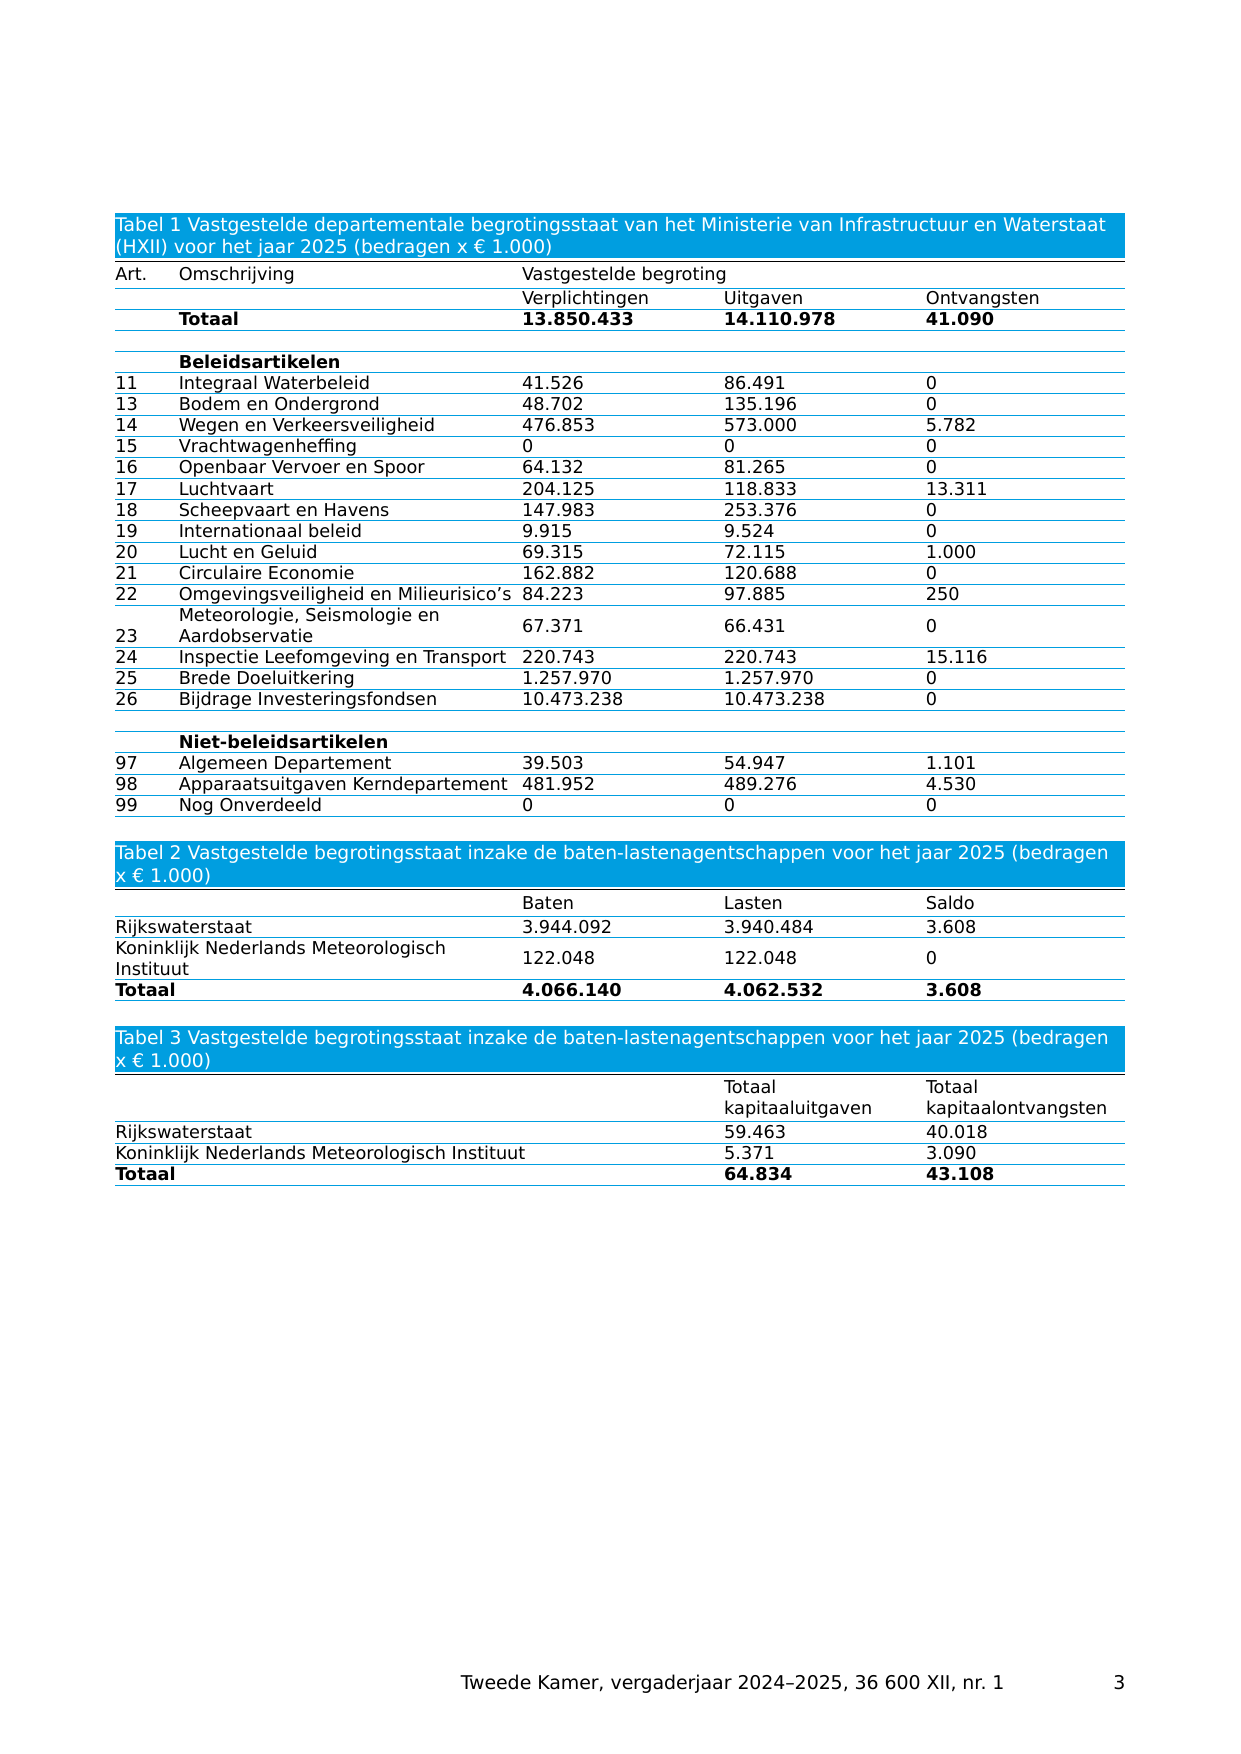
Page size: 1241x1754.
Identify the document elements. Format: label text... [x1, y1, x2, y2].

table_cell Scheepvaart en Havens [176, 500, 519, 520]
table_cell 9.524 [721, 521, 923, 541]
table_cell 0 [923, 521, 1125, 541]
table_cell Vastgestelde begroting [519, 262, 1125, 288]
table_cell 481.952 [519, 775, 721, 794]
table_cell 4.066.140 [519, 980, 721, 1000]
table_cell 39.503 [519, 753, 721, 773]
table_cell [115, 289, 176, 309]
table_cell 122.048 [519, 938, 721, 979]
table_cell 20 [115, 543, 176, 562]
table_cell 1.257.970 [721, 669, 923, 689]
table_cell [519, 352, 721, 372]
table_cell Ontvangsten [923, 289, 1125, 309]
table_cell Vrachtwagenheffing [176, 437, 519, 457]
table_cell 97 [115, 753, 176, 773]
table_cell 3.090 [923, 1144, 1125, 1163]
table_cell 59.463 [721, 1122, 923, 1142]
table_cell 25 [115, 669, 176, 689]
table_cell Art. [115, 262, 176, 288]
table_cell 72.115 [721, 543, 923, 562]
table_cell Koninklijk Nederlands Meteorologisch Instituut [115, 1144, 721, 1163]
table_cell 573.000 [721, 416, 923, 436]
table_cell Openbaar Vervoer en Spoor [176, 458, 519, 478]
table_cell 204.125 [519, 479, 721, 499]
table_cell [115, 890, 519, 916]
table_cell [115, 352, 176, 372]
table_cell 0 [923, 500, 1125, 520]
table_cell 41.090 [923, 310, 1125, 330]
table_cell 120.688 [721, 564, 923, 584]
table_cell 1.101 [923, 753, 1125, 773]
table_cell [115, 310, 176, 330]
table_cell 122.048 [721, 938, 923, 979]
table_cell 41.526 [519, 373, 721, 393]
table_cell 14.110.978 [721, 310, 923, 330]
table_cell 4.530 [923, 775, 1125, 794]
table_cell Omschrijving [176, 262, 519, 288]
table_cell Luchtvaart [176, 479, 519, 499]
table_cell [115, 331, 176, 351]
table_cell Algemeen Departement [176, 753, 519, 773]
table_cell 17 [115, 479, 176, 499]
table_cell [721, 711, 923, 731]
table_cell Omgevingsveiligheid en Milieurisico’s [176, 585, 519, 605]
table_cell 0 [923, 669, 1125, 689]
table_cell Apparaatsuitgaven Kerndepartement [176, 775, 519, 794]
table_cell 0 [519, 437, 721, 457]
table_cell 14 [115, 416, 176, 436]
table_cell 13.311 [923, 479, 1125, 499]
table_cell 3.608 [923, 917, 1125, 937]
table_cell 476.853 [519, 416, 721, 436]
table_cell 97.885 [721, 585, 923, 605]
table_cell 162.882 [519, 564, 721, 584]
table_cell 13.850.433 [519, 310, 721, 330]
table_cell 0 [923, 606, 1125, 647]
table_cell 9.915 [519, 521, 721, 541]
table_cell Nog Onverdeeld [176, 796, 519, 816]
table_cell 86.491 [721, 373, 923, 393]
table_cell [519, 331, 721, 351]
table_cell Totaal kapitaalontvangsten [923, 1075, 1125, 1121]
table_cell [115, 732, 176, 752]
table_cell 11 [115, 373, 176, 393]
table_cell [923, 732, 1125, 752]
table_cell 21 [115, 564, 176, 584]
table_cell 54.947 [721, 753, 923, 773]
table_cell 64.132 [519, 458, 721, 478]
table_cell Lasten [721, 890, 923, 916]
table_cell 0 [923, 690, 1125, 710]
table_cell Rijkswaterstaat [115, 1122, 721, 1142]
table_cell 67.371 [519, 606, 721, 647]
table_cell 0 [923, 373, 1125, 393]
table_cell 118.833 [721, 479, 923, 499]
table_cell 64.834 [721, 1165, 923, 1185]
table_cell 26 [115, 690, 176, 710]
table_cell 253.376 [721, 500, 923, 520]
table_cell Saldo [923, 890, 1125, 916]
table_cell 0 [519, 796, 721, 816]
table_cell 3.940.484 [721, 917, 923, 937]
table_cell 0 [923, 796, 1125, 816]
table_cell Bodem en Ondergrond [176, 394, 519, 414]
table_cell Lucht en Geluid [176, 543, 519, 562]
table_cell 0 [923, 437, 1125, 457]
table_cell 220.743 [721, 648, 923, 668]
table_cell 4.062.532 [721, 980, 923, 1000]
table_cell [176, 331, 519, 351]
table_cell Totaal [176, 310, 519, 330]
table_cell 66.431 [721, 606, 923, 647]
table_cell 1.000 [923, 543, 1125, 562]
table_cell 3.608 [923, 980, 1125, 1000]
table_cell 16 [115, 458, 176, 478]
table_cell 23 [115, 606, 176, 647]
table_cell [519, 732, 721, 752]
table_cell 22 [115, 585, 176, 605]
table_cell Bijdrage Investeringsfondsen [176, 690, 519, 710]
table_cell 0 [721, 437, 923, 457]
table_cell Integraal Waterbeleid [176, 373, 519, 393]
table_cell [923, 331, 1125, 351]
table_cell 15 [115, 437, 176, 457]
table_cell Meteorologie, Seismologie en Aardobservatie [176, 606, 519, 647]
table_cell [176, 289, 519, 309]
table_cell 135.196 [721, 394, 923, 414]
table_cell 15.116 [923, 648, 1125, 668]
table_cell 0 [923, 564, 1125, 584]
table_cell [721, 331, 923, 351]
table_cell 0 [721, 796, 923, 816]
table_cell 0 [923, 458, 1125, 478]
table_cell 220.743 [519, 648, 721, 668]
table_cell 43.108 [923, 1165, 1125, 1185]
table_cell 3.944.092 [519, 917, 721, 937]
table_cell Rijkswaterstaat [115, 917, 519, 937]
table_cell 147.983 [519, 500, 721, 520]
table_cell 69.315 [519, 543, 721, 562]
table_cell [923, 711, 1125, 731]
table_cell [721, 352, 923, 372]
table_cell [519, 711, 721, 731]
table_cell 24 [115, 648, 176, 668]
table_cell 48.702 [519, 394, 721, 414]
table_cell 13 [115, 394, 176, 414]
table_cell 250 [923, 585, 1125, 605]
table_cell [176, 711, 519, 731]
table_cell 5.371 [721, 1144, 923, 1163]
table_cell Niet-beleidsartikelen [176, 732, 519, 752]
table_cell 489.276 [721, 775, 923, 794]
table_cell 10.473.238 [721, 690, 923, 710]
table_cell Totaal [115, 1165, 721, 1185]
table_cell [923, 352, 1125, 372]
table_cell 99 [115, 796, 176, 816]
table_cell 40.018 [923, 1122, 1125, 1142]
table_cell [721, 732, 923, 752]
table_cell Inspectie Leefomgeving en Transport [176, 648, 519, 668]
table_cell 84.223 [519, 585, 721, 605]
table_cell Uitgaven [721, 289, 923, 309]
table_cell Internationaal beleid [176, 521, 519, 541]
table_cell 81.265 [721, 458, 923, 478]
table_cell Wegen en Verkeersveiligheid [176, 416, 519, 436]
table_cell Brede Doeluitkering [176, 669, 519, 689]
table_cell 5.782 [923, 416, 1125, 436]
table_cell 1.257.970 [519, 669, 721, 689]
table_cell 98 [115, 775, 176, 794]
table_cell 0 [923, 938, 1125, 979]
table_cell [115, 1075, 721, 1121]
table_cell Baten [519, 890, 721, 916]
table_cell Beleidsartikelen [176, 352, 519, 372]
table_cell 19 [115, 521, 176, 541]
table_cell Totaal kapitaaluitgaven [721, 1075, 923, 1121]
table_cell Circulaire Economie [176, 564, 519, 584]
table_cell Totaal [115, 980, 519, 1000]
table_cell 18 [115, 500, 176, 520]
table_cell Koninklijk Nederlands Meteorologisch Instituut [115, 938, 519, 979]
table_cell Verplichtingen [519, 289, 721, 309]
table_cell [115, 711, 176, 731]
table_cell 0 [923, 394, 1125, 414]
table_cell 10.473.238 [519, 690, 721, 710]
